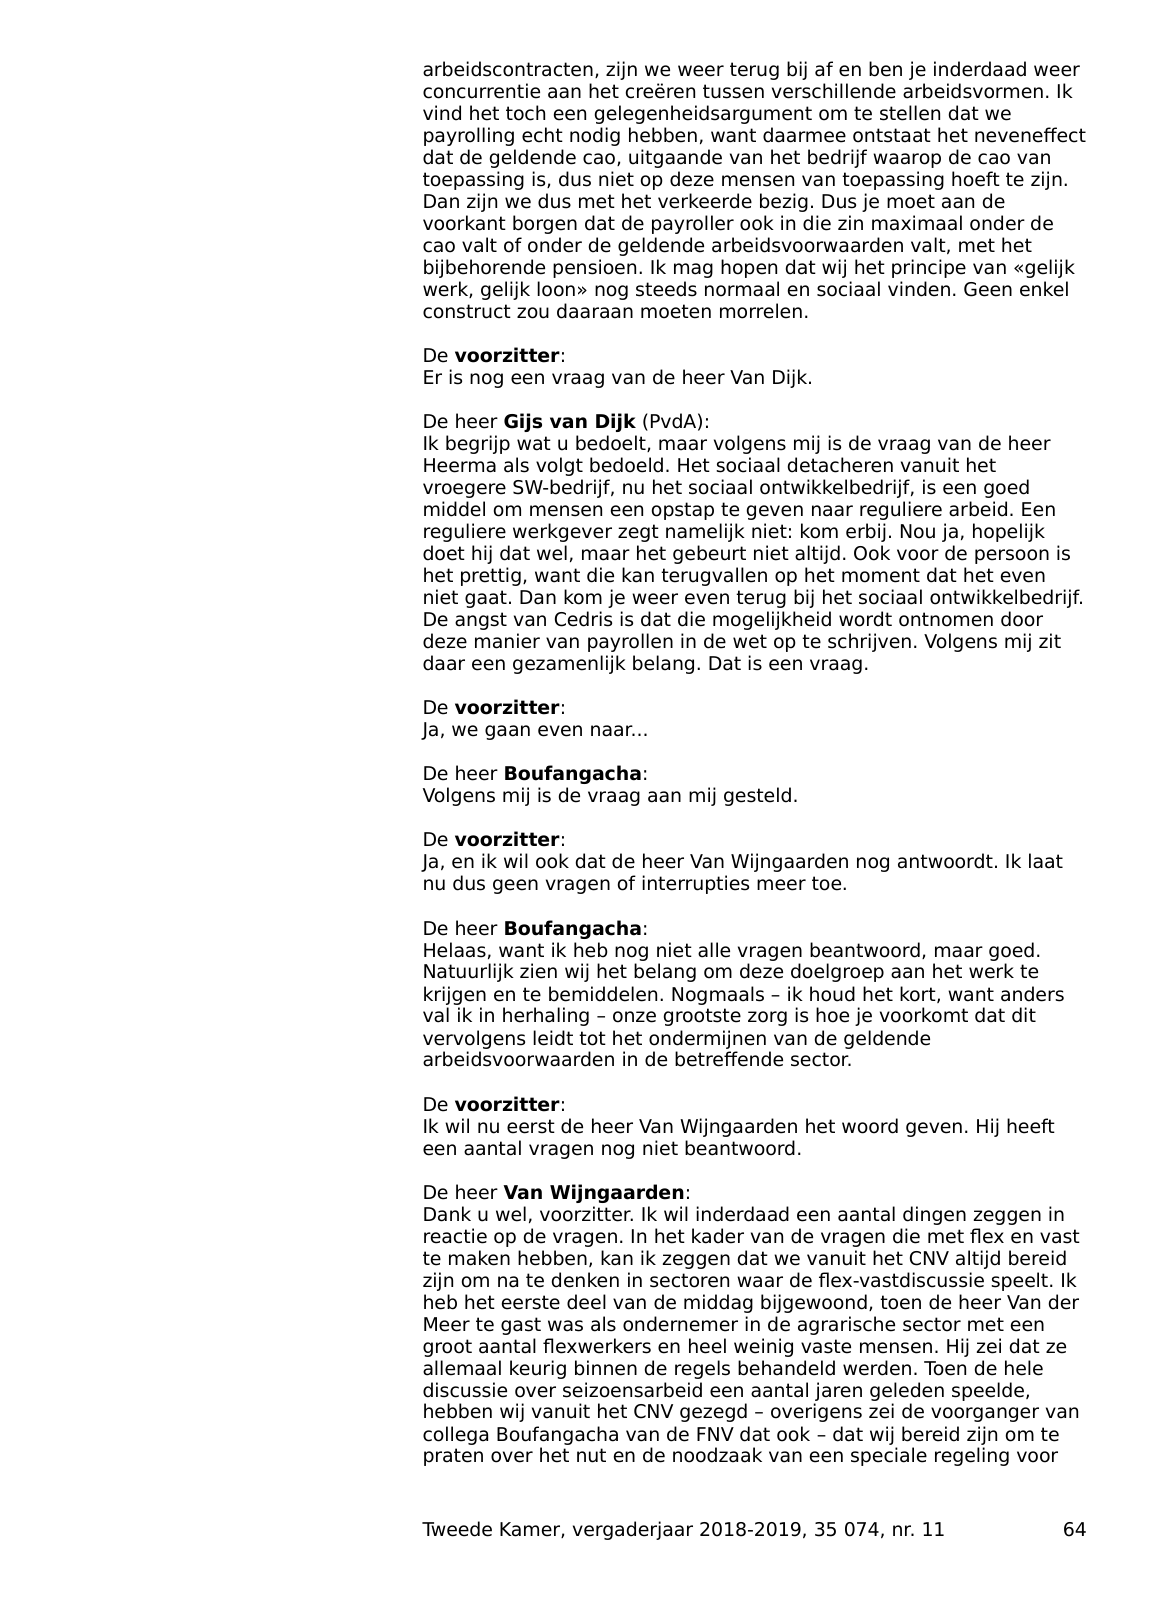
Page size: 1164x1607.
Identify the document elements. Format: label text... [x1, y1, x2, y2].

text De voorzitter: [422, 1093, 1087, 1116]
text Helaas, want ik heb nog niet alle vragen beantwoord, maar goed. Natuurlijk zien wij het belang om deze doelgroep aan het werk te krijgen en te bemiddelen. Nogmaals – ik houd het kort, want anders val ik in herhaling – onze grootste zorg is hoe je voorkomt dat dit vervolgens leidt tot het ondermijnen van de geldende arbeidsvoorwaarden in de betreffende sector. [422, 939, 1087, 1071]
text De heer Van Wijngaarden: [422, 1182, 1087, 1204]
text De heer Gijs van Dijk (PvdA): [422, 411, 1087, 433]
text De voorzitter: [422, 345, 1087, 367]
text De voorzitter: [422, 697, 1087, 719]
text Dank u wel, voorzitter. Ik wil inderdaad een aantal dingen zeggen in reactie op de vragen. In het kader van de vragen die met flex en vast te maken hebben, kan ik zeggen dat we vanuit het CNV altijd bereid zijn om na te denken in sectoren waar de flex-vastdiscussie speelt. Ik heb het eerste deel van de middag bijgewoond, toen de heer Van der Meer te gast was als ondernemer in de agrarische sector met een groot aantal flexwerkers en heel weinig vaste mensen. Hij zei dat ze allemaal keurig binnen de regels behandeld werden. Toen de hele discussie over seizoensarbeid een aantal jaren geleden speelde, hebben wij vanuit het CNV gezegd – overigens zei de voorganger van collega Boufangacha van de FNV dat ook – dat wij bereid zijn om te praten over het nut en de noodzaak van een speciale regeling voor [422, 1204, 1087, 1467]
text De heer Boufangacha: [422, 763, 1087, 785]
text Ja, en ik wil ook dat de heer Van Wijngaarden nog antwoordt. Ik laat nu dus geen vragen of interrupties meer toe. [422, 851, 1087, 895]
text Er is nog een vraag van de heer Van Dijk. [422, 367, 1087, 389]
text Volgens mij is de vraag aan mij gesteld. [422, 785, 1087, 807]
text Ja, we gaan even naar... [422, 719, 1087, 741]
text De voorzitter: [422, 829, 1087, 851]
text De heer Boufangacha: [422, 917, 1087, 939]
text Ik wil nu eerst de heer Van Wijngaarden het woord geven. Hij heeft een aantal vragen nog niet beantwoord. [422, 1116, 1087, 1159]
text Ik begrijp wat u bedoelt, maar volgens mij is de vraag van de heer Heerma als volgt bedoeld. Het sociaal detacheren vanuit het vroegere SW-bedrijf, nu het sociaal ontwikkelbedrijf, is een goed middel om mensen een opstap te geven naar reguliere arbeid. Een reguliere werkgever zegt namelijk niet: kom erbij. Nou ja, hopelijk doet hij dat wel, maar het gebeurt niet altijd. Ook voor de persoon is het prettig, want die kan terugvallen op het moment dat het even niet gaat. Dan kom je weer even terug bij het sociaal ontwikkelbedrijf. De angst van Cedris is dat die mogelijkheid wordt ontnomen door deze manier van payrollen in de wet op te schrijven. Volgens mij zit daar een gezamenlijk belang. Dat is een vraag. [422, 433, 1087, 675]
text arbeidscontracten, zijn we weer terug bij af en ben je inderdaad weer concurrentie aan het creëren tussen verschillende arbeidsvormen. Ik vind het toch een gelegenheidsargument om te stellen dat we payrolling echt nodig hebben, want daarmee ontstaat het neveneffect dat de geldende cao, uitgaande van het bedrijf waarop de cao van toepassing is, dus niet op deze mensen van toepassing hoeft te zijn. Dan zijn we dus met het verkeerde bezig. Dus je moet aan de voorkant borgen dat de payroller ook in die zin maximaal onder de cao valt of onder de geldende arbeidsvoorwaarden valt, met het bijbehorende pensioen. Ik mag hopen dat wij het principe van «gelijk werk, gelijk loon» nog steeds normaal en sociaal vinden. Geen enkel construct zou daaraan moeten morrelen. [422, 59, 1087, 323]
